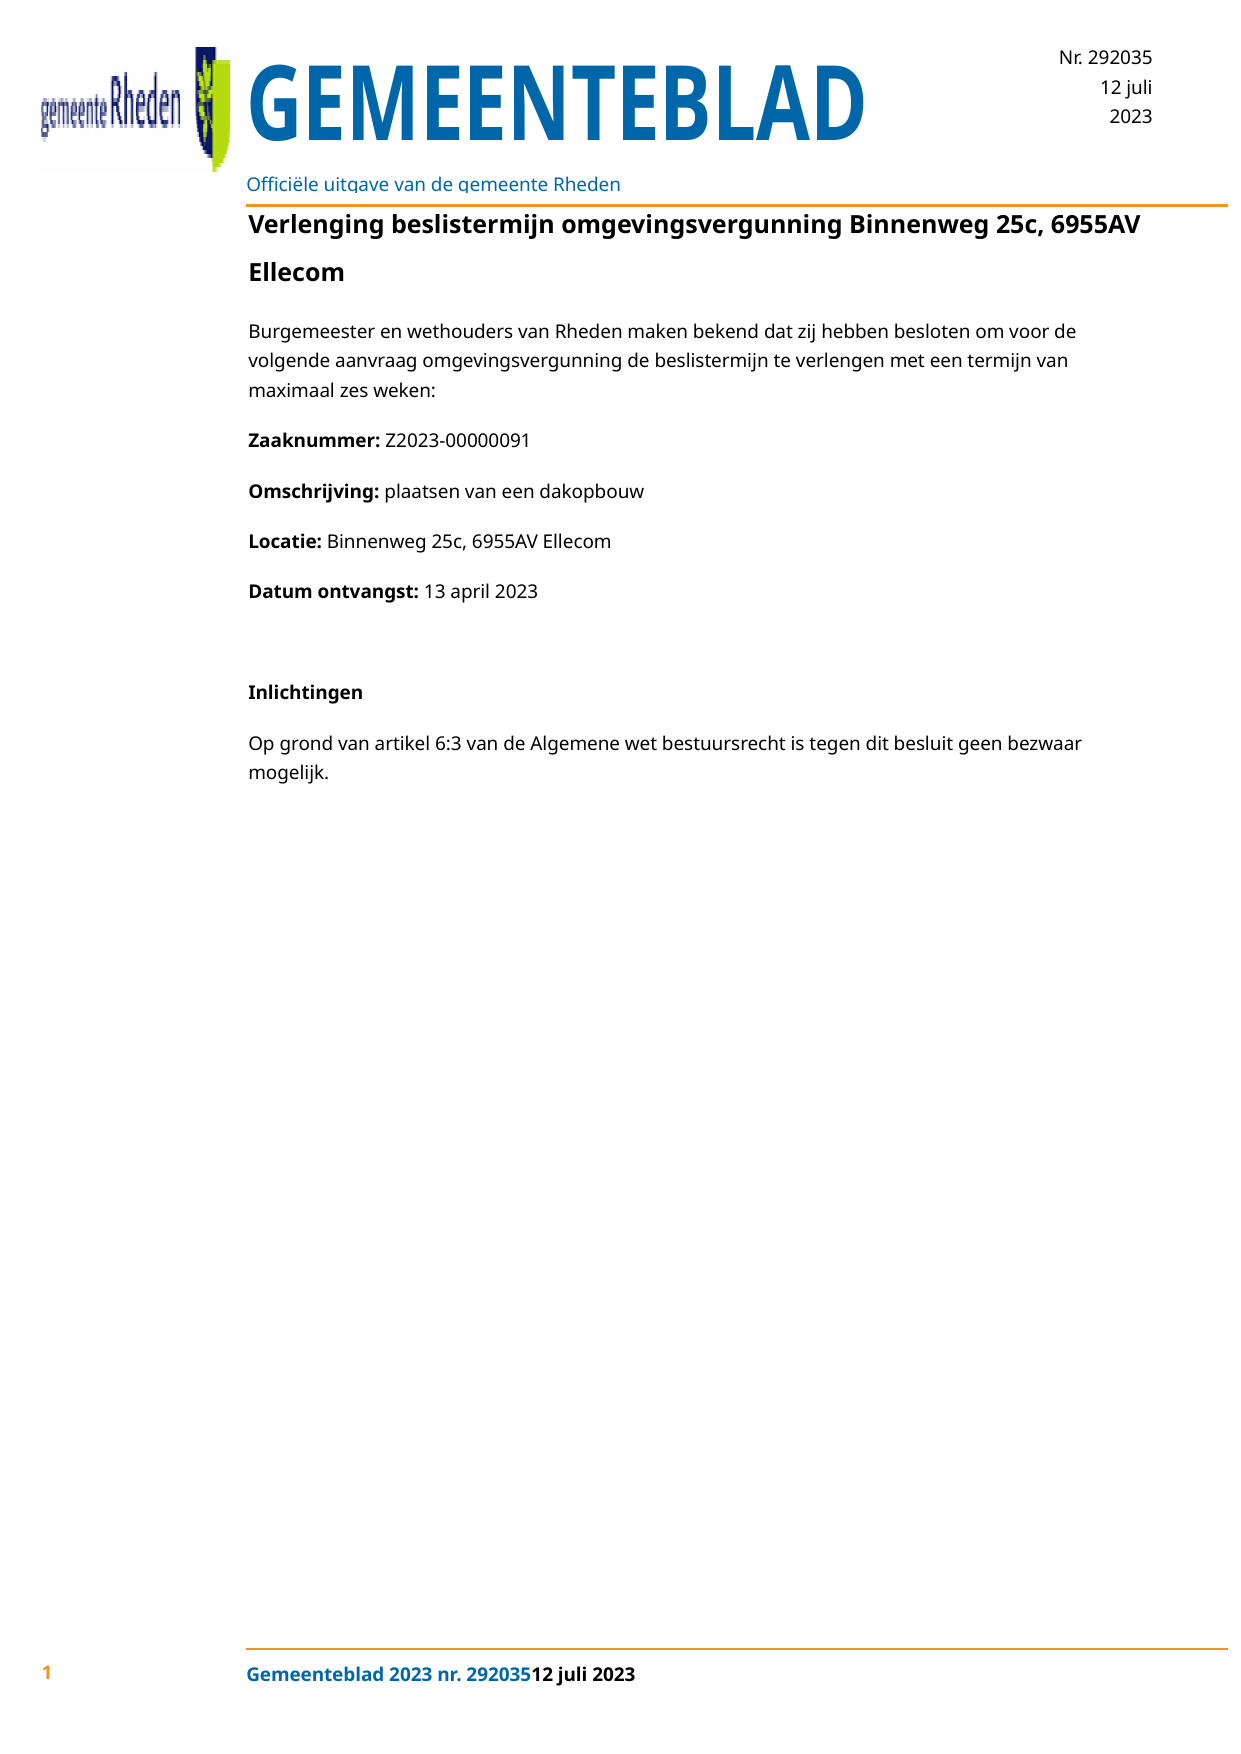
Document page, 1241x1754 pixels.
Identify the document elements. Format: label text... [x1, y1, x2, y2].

text Inlichtingen [248, 679, 1152, 705]
text Burgemeester en wethouders van Rheden maken bekend dat zij hebben besloten om voor de volgende aanvraag omgevingsvergunning de beslistermijn te verlengen met een termijn van maximaal zes weken: [248, 318, 1152, 403]
text Zaaknummer: Z2023-00000091 [248, 427, 1152, 453]
text Omschrijving: plaatsen van een dakopbouw [248, 478, 1152, 504]
text Op grond van artikel 6:3 van de Algemene wet bestuursrecht is tegen dit besluit geen bezwaar mogelijk. [248, 730, 1152, 785]
picture [41, 47, 231, 172]
text Verlenging beslistermijn omgevingsvergunning Binnenweg 25c, 6955AV Ellecom [248, 207, 1152, 288]
text Locatie: Binnenweg 25c, 6955AV Ellecom [248, 528, 1152, 554]
text Datum ontvangst: 13 april 2023 [248, 579, 1152, 604]
